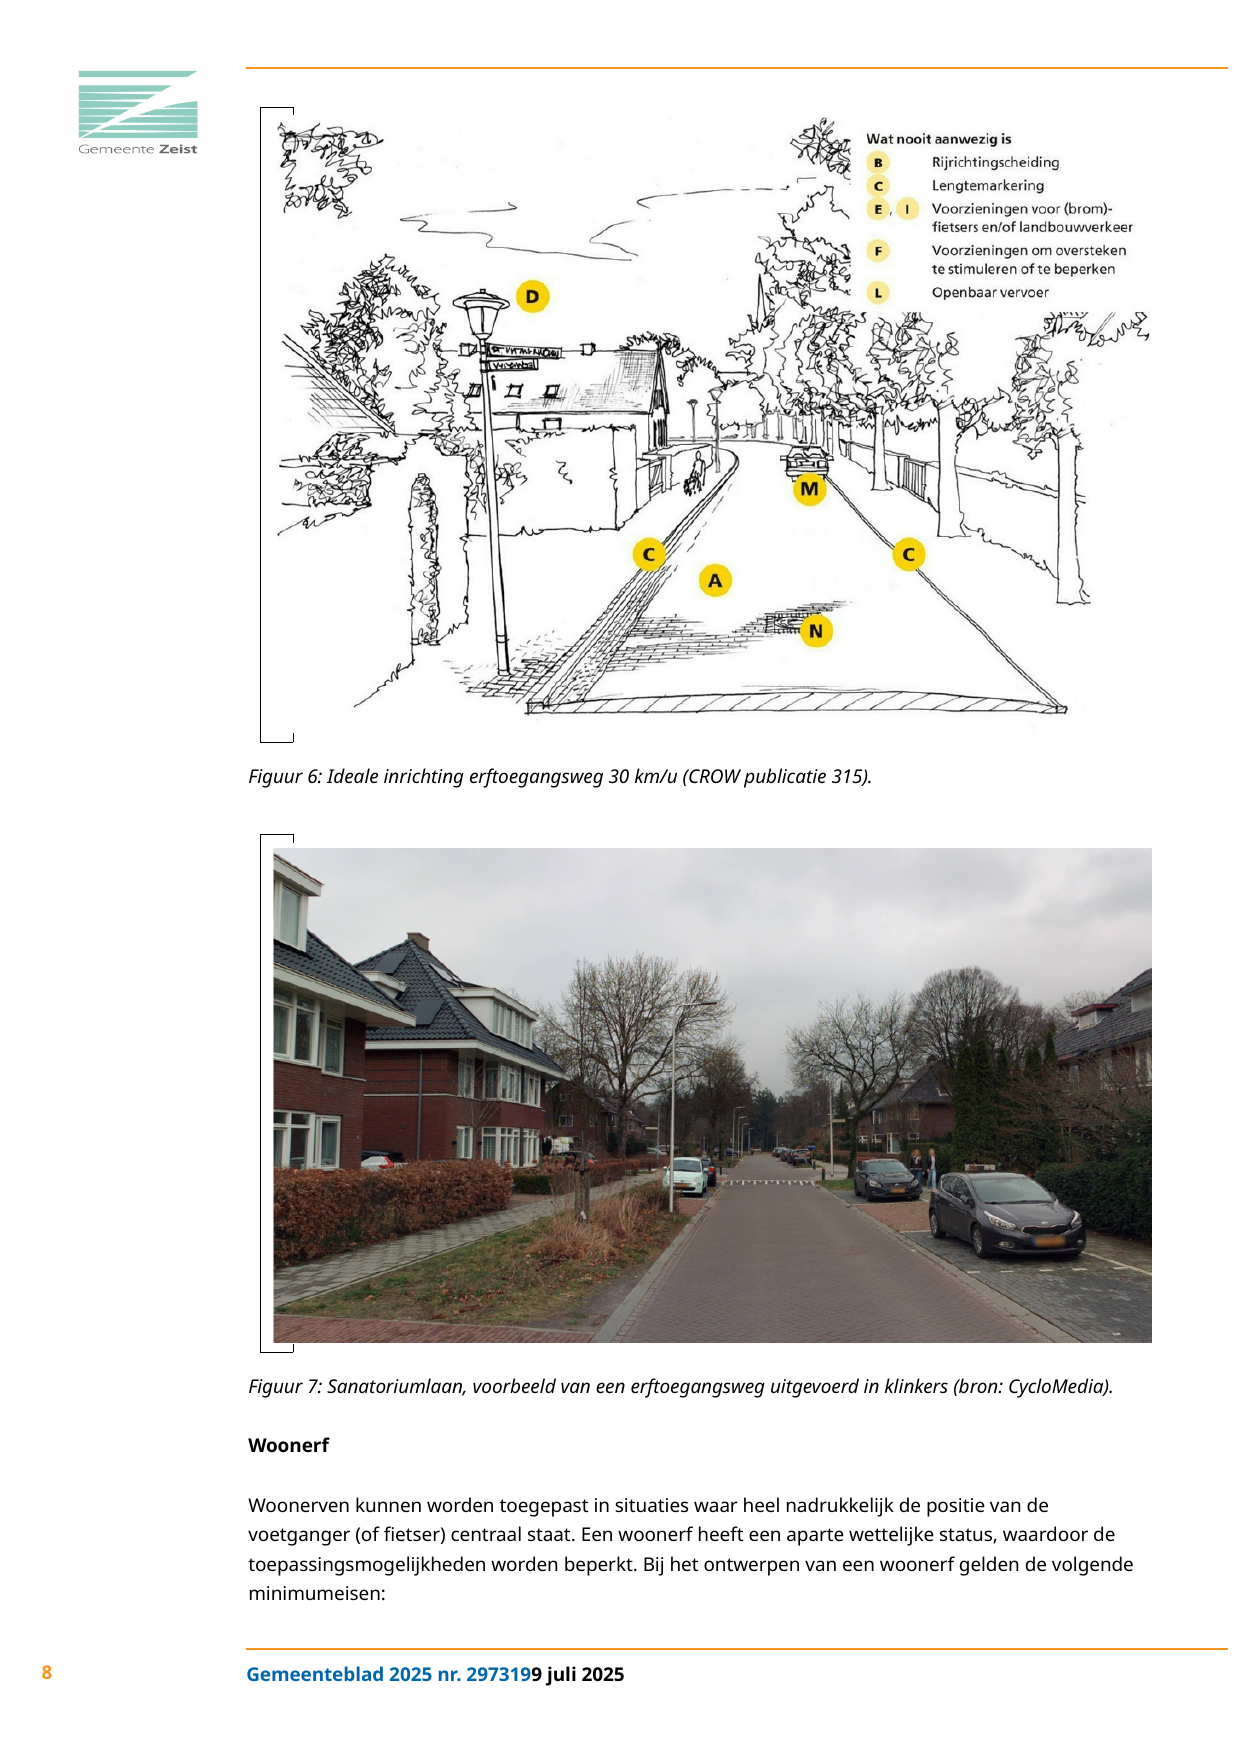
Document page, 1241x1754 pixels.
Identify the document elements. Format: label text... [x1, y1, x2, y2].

text Figuur 7: Sanatoriumlaan, voorbeeld van een erftoegangsweg uitgevoerd in klinkers (bron: CycloMedia). [248, 1373, 1152, 1399]
text Woonerf [248, 1433, 1152, 1458]
picture [268, 843, 1155, 1344]
picture [268, 115, 1155, 733]
picture [41, 47, 231, 172]
text Woonerven kunnen worden toegepast in situaties waar heel nadrukkelijk de positie van de voetganger (of fietser) centraal staat. Een woonerf heeft een aparte wettelijke status, waardoor de toepassingsmogelijkheden worden beperkt. Bij het ontwerpen van een woonerf gelden de volgende minimumeisen: [248, 1492, 1152, 1606]
text Figuur 6: Ideale inrichting erftoegangsweg 30 km/u (CROW publicatie 315). [248, 763, 1152, 789]
